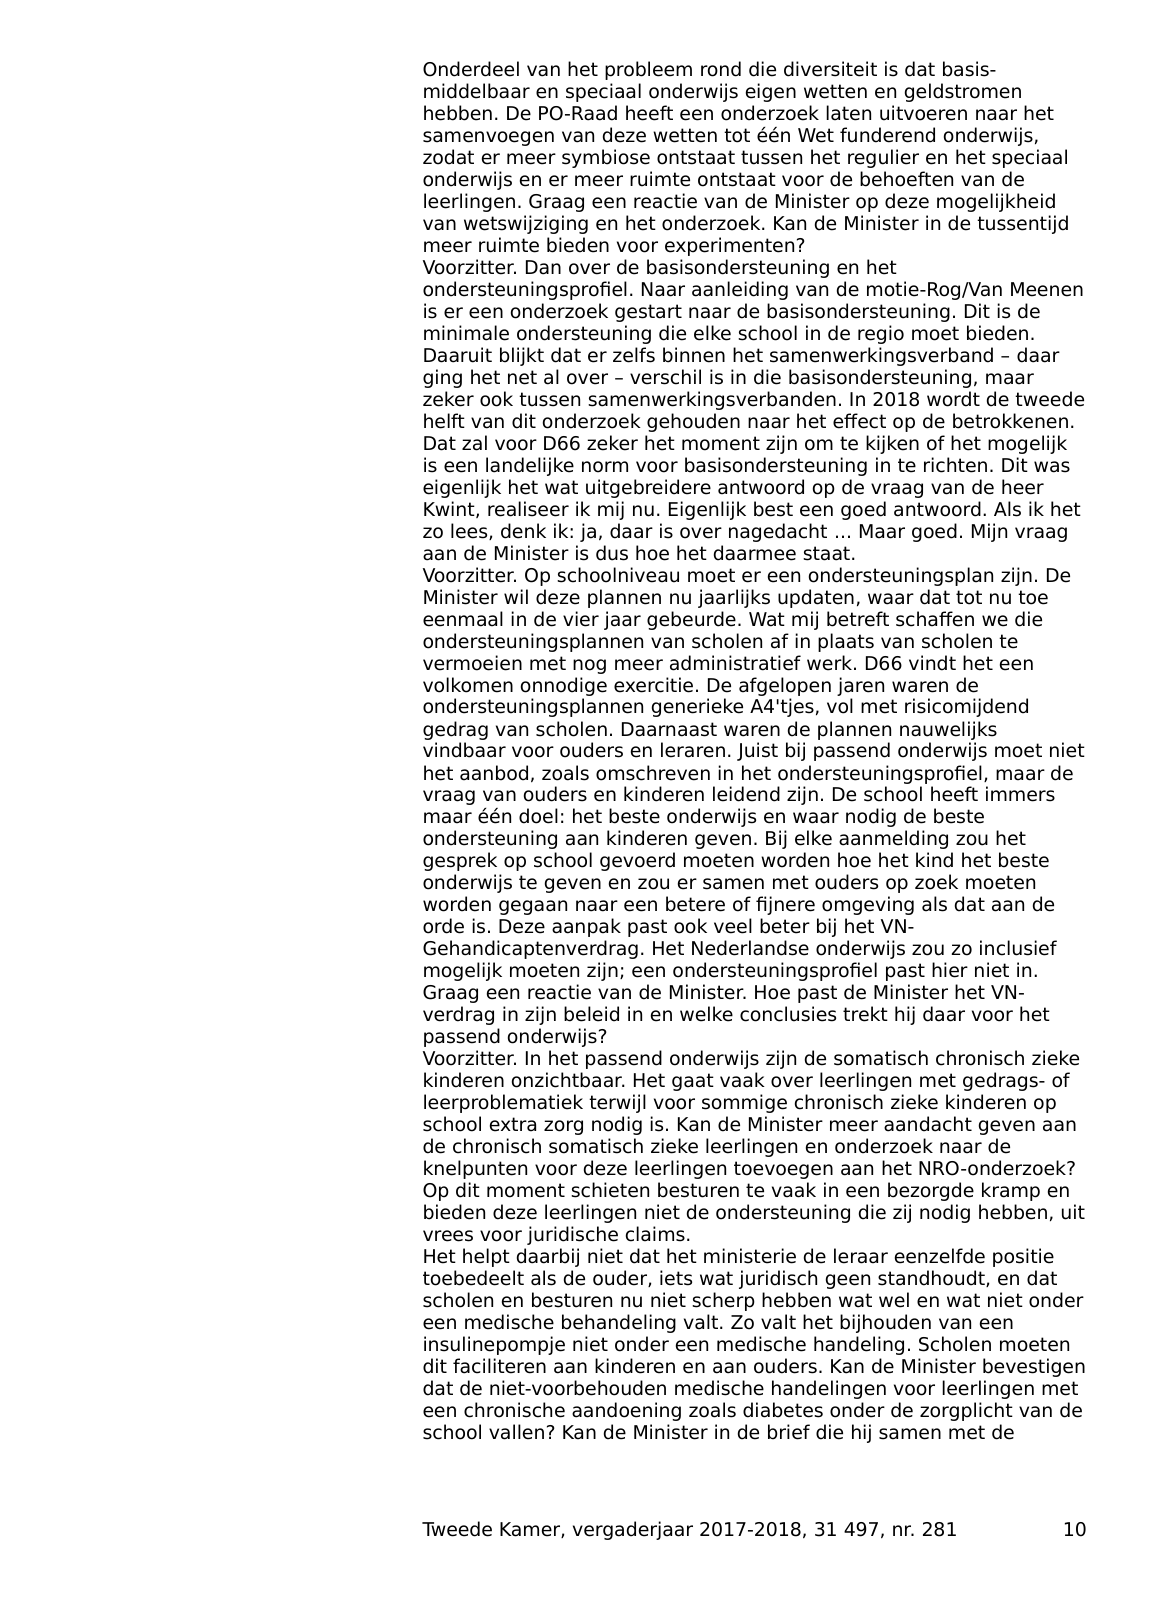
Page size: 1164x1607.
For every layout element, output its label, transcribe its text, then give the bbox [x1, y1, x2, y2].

text Voorzitter. Op schoolniveau moet er een ondersteuningsplan zijn. De Minister wil deze plannen nu jaarlijks updaten, waar dat tot nu toe eenmaal in de vier jaar gebeurde. Wat mij betreft schaffen we die ondersteuningsplannen van scholen af in plaats van scholen te vermoeien met nog meer administratief werk. D66 vindt het een volkomen onnodige exercitie. De afgelopen jaren waren de ondersteuningsplannen generieke A4'tjes, vol met risicomijdend gedrag van scholen. Daarnaast waren de plannen nauwelijks vindbaar voor ouders en leraren. Juist bij passend onderwijs moet niet het aanbod, zoals omschreven in het ondersteuningsprofiel, maar de vraag van ouders en kinderen leidend zijn. De school heeft immers maar één doel: het beste onderwijs en waar nodig de beste ondersteuning aan kinderen geven. Bij elke aanmelding zou het gesprek op school gevoerd moeten worden hoe het kind het beste onderwijs te geven en zou er samen met ouders op zoek moeten worden gegaan naar een betere of fijnere omgeving als dat aan de orde is. Deze aanpak past ook veel beter bij het VN-Gehandicaptenverdrag. Het Nederlandse onderwijs zou zo inclusief mogelijk moeten zijn; een ondersteuningsprofiel past hier niet in. Graag een reactie van de Minister. Hoe past de Minister het VN-verdrag in zijn beleid in en welke conclusies trekt hij daar voor het passend onderwijs? [422, 564, 1087, 1048]
text Voorzitter. In het passend onderwijs zijn de somatisch chronisch zieke kinderen onzichtbaar. Het gaat vaak over leerlingen met gedrags- of leerproblematiek terwijl voor sommige chronisch zieke kinderen op school extra zorg nodig is. Kan de Minister meer aandacht geven aan de chronisch somatisch zieke leerlingen en onderzoek naar de knelpunten voor deze leerlingen toevoegen aan het NRO-onderzoek? Op dit moment schieten besturen te vaak in een bezorgde kramp en bieden deze leerlingen niet de ondersteuning die zij nodig hebben, uit vrees voor juridische claims. [422, 1048, 1087, 1246]
text Onderdeel van het probleem rond die diversiteit is dat basis- middelbaar en speciaal onderwijs eigen wetten en geldstromen hebben. De PO-Raad heeft een onderzoek laten uitvoeren naar het samenvoegen van deze wetten tot één Wet funderend onderwijs, zodat er meer symbiose ontstaat tussen het regulier en het speciaal onderwijs en er meer ruimte ontstaat voor de behoeften van de leerlingen. Graag een reactie van de Minister op deze mogelijkheid van wetswijziging en het onderzoek. Kan de Minister in de tussentijd meer ruimte bieden voor experimenten? [422, 59, 1087, 257]
text Het helpt daarbij niet dat het ministerie de leraar eenzelfde positie toebedeelt als de ouder, iets wat juridisch geen standhoudt, en dat scholen en besturen nu niet scherp hebben wat wel en wat niet onder een medische behandeling valt. Zo valt het bijhouden van een insulinepompje niet onder een medische handeling. Scholen moeten dit faciliteren aan kinderen en aan ouders. Kan de Minister bevestigen dat de niet-voorbehouden medische handelingen voor leerlingen met een chronische aandoening zoals diabetes onder de zorgplicht van de school vallen? Kan de Minister in de brief die hij samen met de [422, 1246, 1087, 1444]
text Voorzitter. Dan over de basisondersteuning en het ondersteuningsprofiel. Naar aanleiding van de motie-Rog/Van Meenen is er een onderzoek gestart naar de basisondersteuning. Dit is de minimale ondersteuning die elke school in de regio moet bieden. Daaruit blijkt dat er zelfs binnen het samenwerkingsverband – daar ging het net al over – verschil is in die basisondersteuning, maar zeker ook tussen samenwerkingsverbanden. In 2018 wordt de tweede helft van dit onderzoek gehouden naar het effect op de betrokkenen. Dat zal voor D66 zeker het moment zijn om te kijken of het mogelijk is een landelijke norm voor basisondersteuning in te richten. Dit was eigenlijk het wat uitgebreidere antwoord op de vraag van de heer Kwint, realiseer ik mij nu. Eigenlijk best een goed antwoord. Als ik het zo lees, denk ik: ja, daar is over nagedacht ... Maar goed. Mijn vraag aan de Minister is dus hoe het daarmee staat. [422, 257, 1087, 564]
